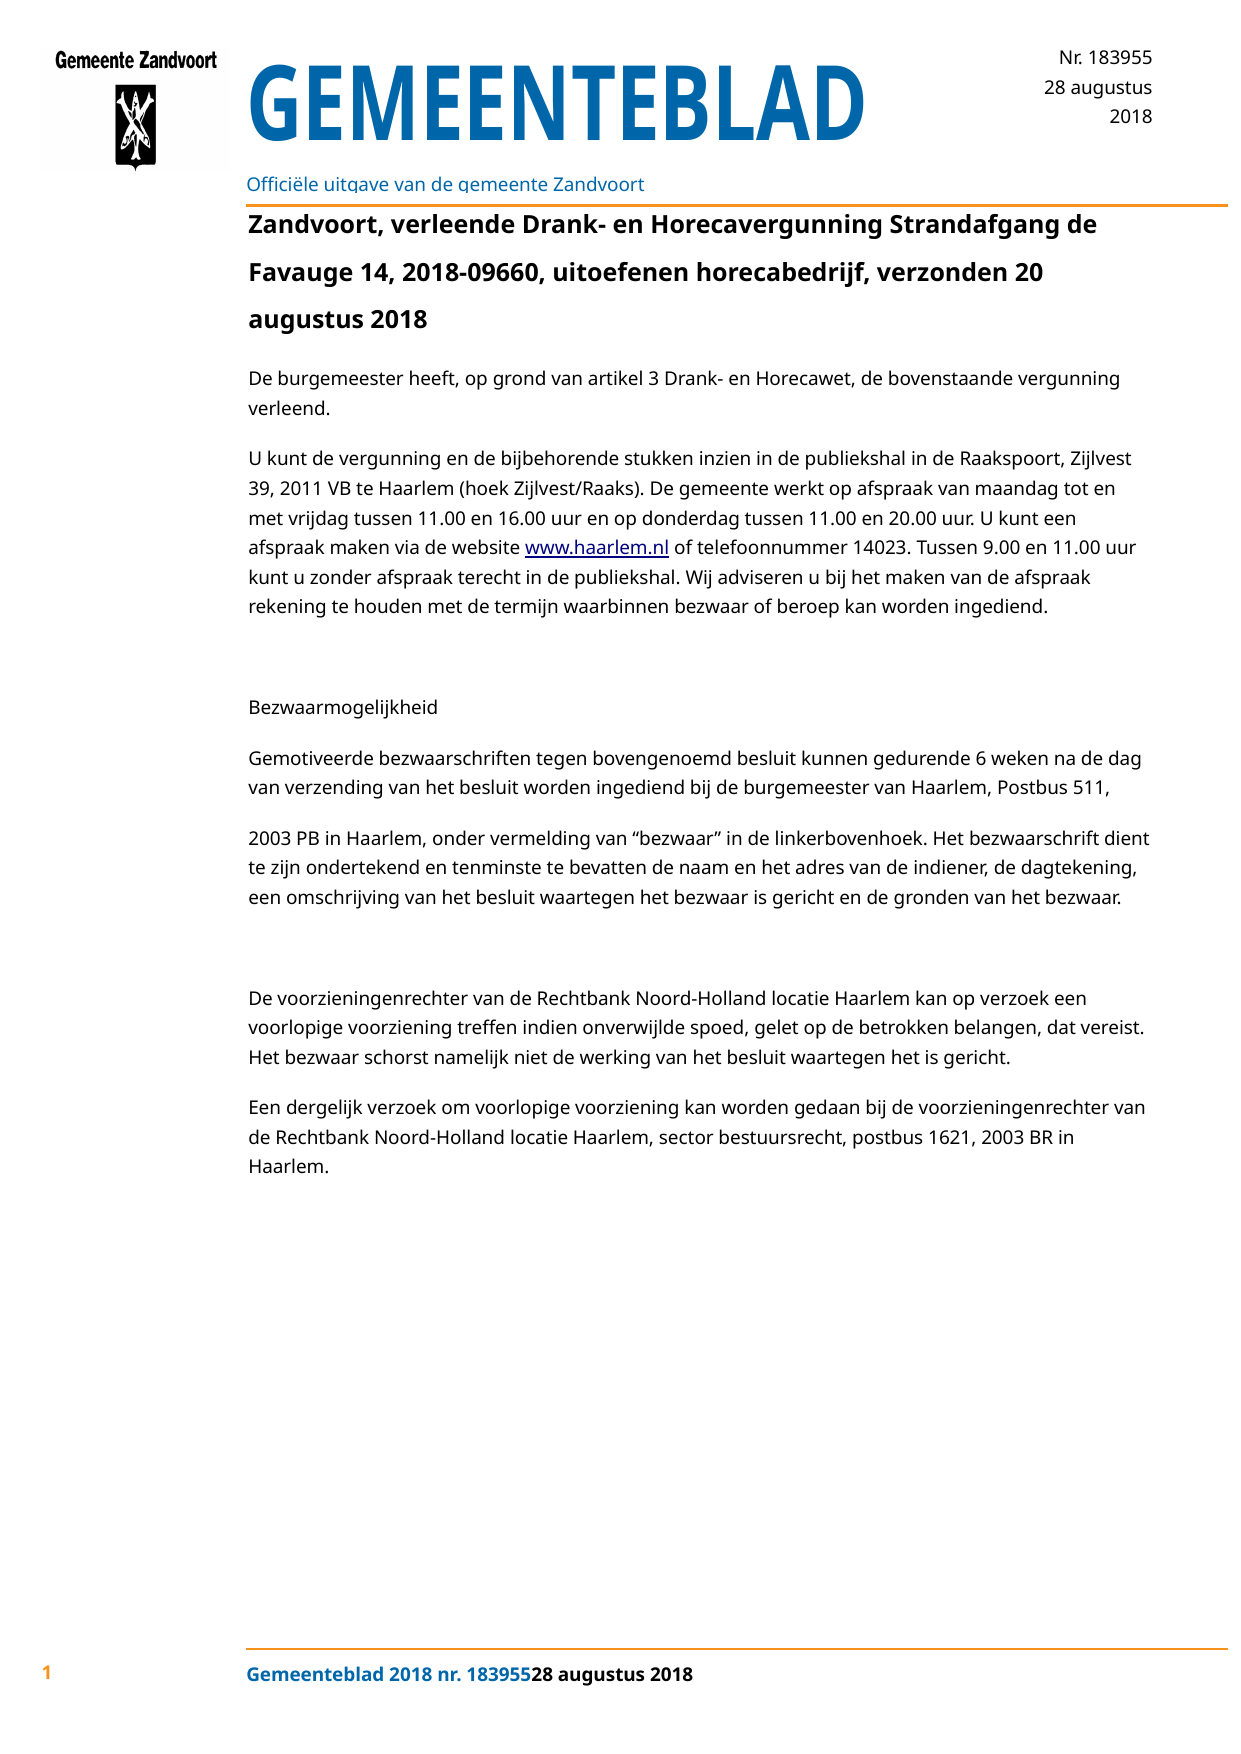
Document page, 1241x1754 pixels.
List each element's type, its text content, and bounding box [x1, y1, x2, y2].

text U kunt de vergunning en de bijbehorende stukken inzien in de publiekshal in de Raakspoort, Zijlvest 39, 2011 VB te Haarlem (hoek Zijlvest/Raaks). De gemeente werkt op afspraak van maandag tot en met vrijdag tussen 11.00 en 16.00 uur en op donderdag tussen 11.00 en 20.00 uur. U kunt een afspraak maken via de website www.haarlem.nl of telefoonnummer 14023. Tussen 9.00 en 11.00 uur kunt u zonder afspraak terecht in de publiekshal. Wij adviseren u bij het maken van de afspraak rekening te houden met de termijn waarbinnen bezwaar of beroep kan worden ingediend. [248, 446, 1152, 619]
picture [41, 47, 231, 172]
text Bezwaarmogelijkheid [248, 694, 1152, 720]
text 2003 PB in Haarlem, onder vermelding van “bezwaar” in de linkerbovenhoek. Het bezwaarschrift dient te zijn ondertekend en tenminste te bevatten de naam en het adres van de indiener, de dagtekening, een omschrijving van het besluit waartegen het bezwaar is gericht en de gronden van het bezwaar. [248, 825, 1152, 909]
text Gemotiveerde bezwaarschriften tegen bovengenoemd besluit kunnen gedurende 6 weken na de dag van verzending van het besluit worden ingediend bij de burgemeester van Haarlem, Postbus 511, [248, 745, 1152, 800]
text De voorzieningenrechter van de Rechtbank Noord-Holland locatie Haarlem kan op verzoek een voorlopige voorziening treffen indien onverwijlde spoed, gelet op de betrokken belangen, dat vereist. Het bezwaar schorst namelijk niet de werking van het besluit waartegen het is gericht. [248, 985, 1152, 1069]
text Een dergelijk verzoek om voorlopige voorziening kan worden gedaan bij de voorzieningenrechter van de Rechtbank Noord-Holland locatie Haarlem, sector bestuursrecht, postbus 1621, 2003 BR in Haarlem. [248, 1094, 1152, 1179]
text De burgemeester heeft, op grond van artikel 3 Drank- en Horecawet, de bovenstaande vergunning verleend. [248, 366, 1152, 421]
text Zandvoort, verleende Drank- en Horecavergunning Strandafgang de Favauge 14, 2018-09660, uitoefenen horecabedrijf, verzonden 20 augustus 2018 [248, 207, 1152, 336]
